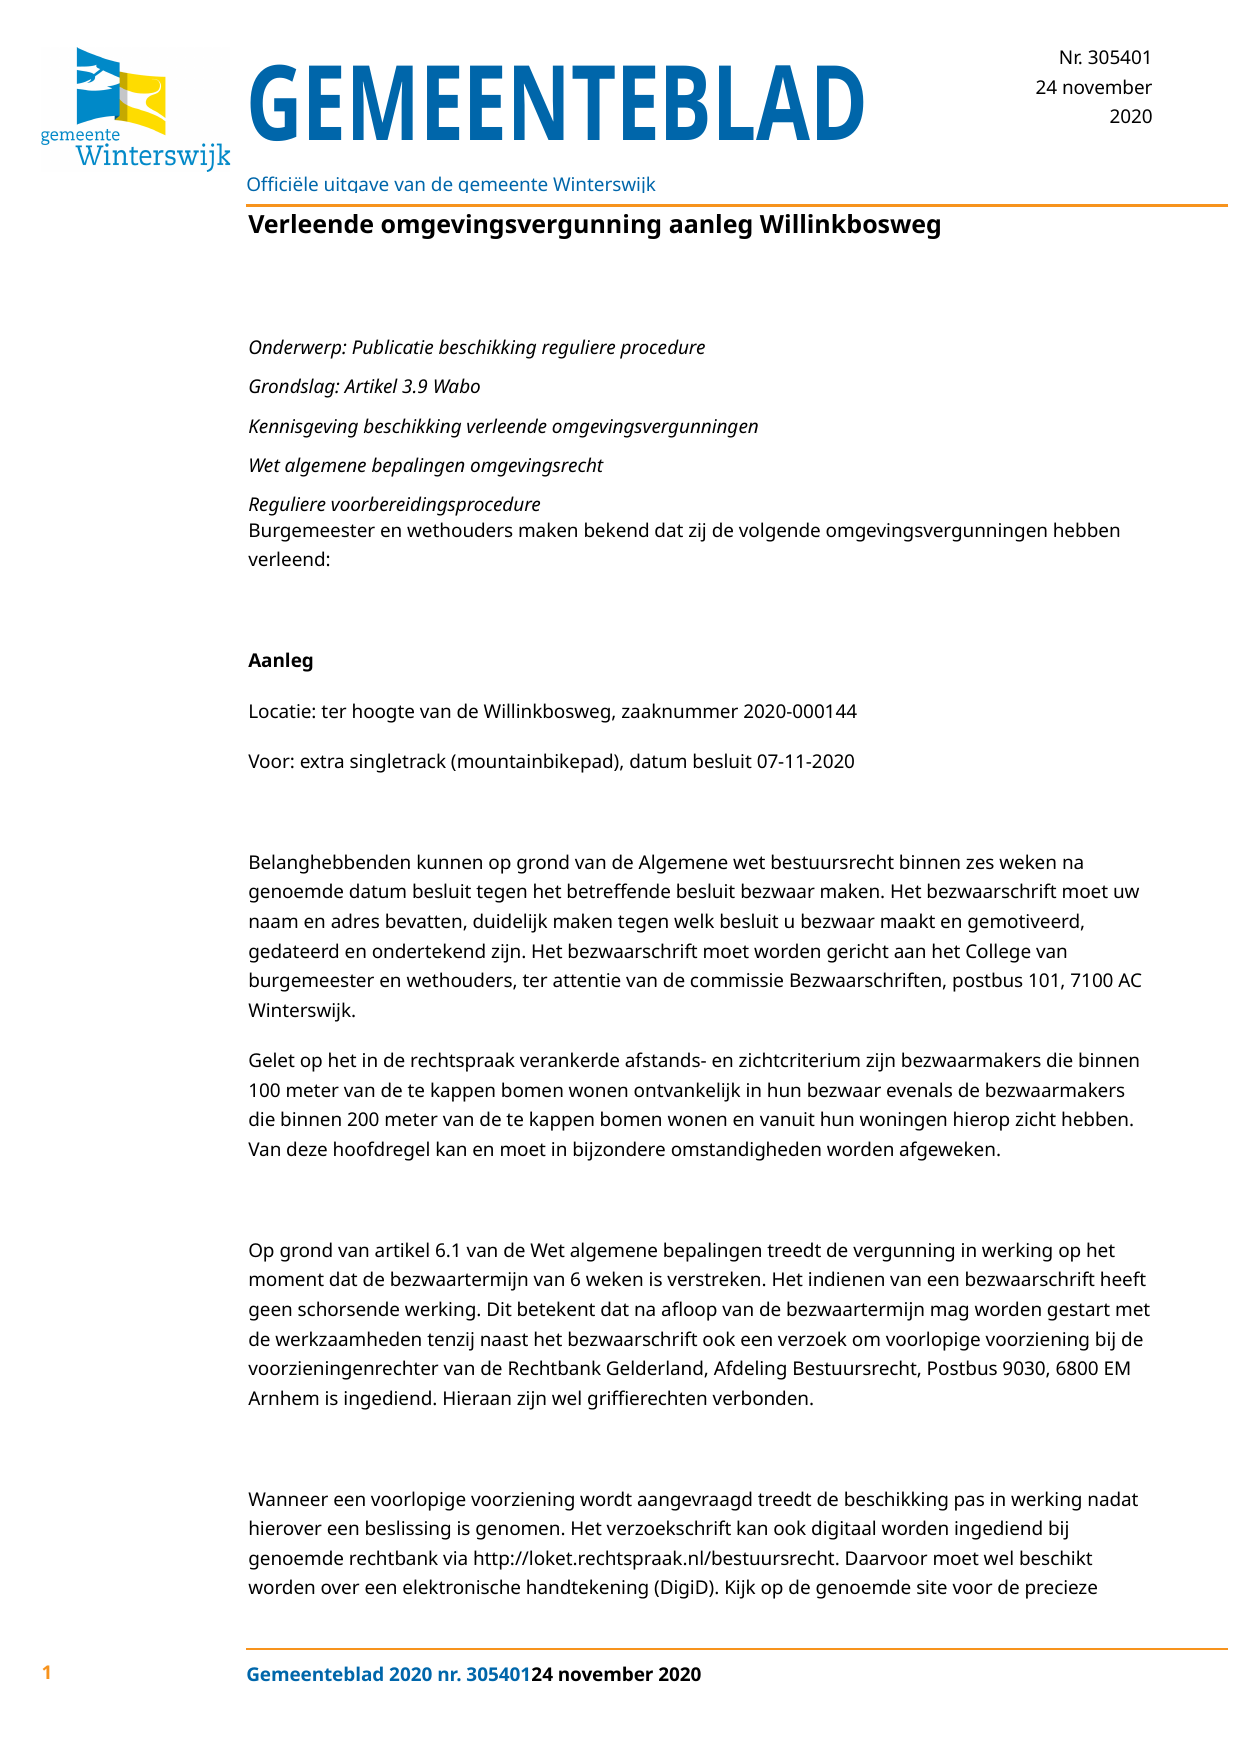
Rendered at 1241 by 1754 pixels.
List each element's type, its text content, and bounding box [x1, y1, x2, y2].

text Onderwerp: Publicatie beschikking reguliere procedure [248, 334, 1152, 360]
text Locatie: ter hoogte van de Willinkbosweg, zaaknummer 2020-000144 [248, 698, 1152, 724]
text Verleende omgevingsvergunning aanleg Willinkbosweg [248, 207, 1152, 241]
text Kennisgeving beschikking verleende omgevingsvergunningen [248, 413, 1152, 438]
text Voor: extra singletrack (mountainbikepad), datum besluit 07-11-2020 [248, 748, 1152, 774]
text Belanghebbenden kunnen op grond van de Algemene wet bestuursrecht binnen zes weken na genoemde datum besluit tegen het betreffende besluit bezwaar maken. Het bezwaarschrift moet uw naam en adres bevatten, duidelijk maken tegen welk besluit u bezwaar maakt en gemotiveerd, gedateerd en ondertekend zijn. Het bezwaarschrift moet worden gericht aan het College van burgemeester en wethouders, ter attentie van de commissie Bezwaarschriften, postbus 101, 7100 AC Winterswijk. [248, 849, 1152, 1023]
text Burgemeester en wethouders maken bekend dat zij de volgende omgevingsvergunningen hebben verleend: [248, 517, 1152, 572]
picture [225, 153, 231, 162]
text Wet algemene bepalingen omgevingsrecht [248, 452, 1152, 478]
text Wanneer een voorlopige voorziening wordt aangevraagd treedt de beschikking pas in werking nadat hierover een beslissing is genomen. Het verzoekschrift kan ook digitaal worden ingediend bij genoemde rechtbank via http://loket.rechtspraak.nl/bestuursrecht. Daarvoor moet wel beschikt worden over een elektronische handtekening (DigiD). Kijk op de genoemde site voor de precieze [248, 1486, 1152, 1600]
text Grondslag: Artikel 3.9 Wabo [248, 373, 1152, 399]
picture [41, 47, 231, 172]
text Aanleg [248, 647, 1152, 673]
text Reguliere voorbereidingsprocedure [248, 491, 1152, 517]
text Op grond van artikel 6.1 van de Wet algemene bepalingen treedt de vergunning in werking op het moment dat de bezwaartermijn van 6 weken is verstreken. Het indienen van een bezwaarschrift heeft geen schorsende werking. Dit betekent dat na afloop van de bezwaartermijn mag worden gestart met de werkzaamheden tenzij naast het bezwaarschrift ook een verzoek om voorlopige voorziening bij de voorzieningenrechter van de Rechtbank Gelderland, Afdeling Bestuursrecht, Postbus 9030, 6800 EM Arnhem is ingediend. Hieraan zijn wel griffierechten verbonden. [248, 1237, 1152, 1411]
text Gelet op het in de rechtspraak verankerde afstands- en zichtcriterium zijn bezwaarmakers die binnen 100 meter van de te kappen bomen wonen ontvankelijk in hun bezwaar evenals de bezwaarmakers die binnen 200 meter van de te kappen bomen wonen en vanuit hun woningen hierop zicht hebben. Van deze hoofdregel kan en moet in bijzondere omstandigheden worden afgeweken. [248, 1047, 1152, 1162]
